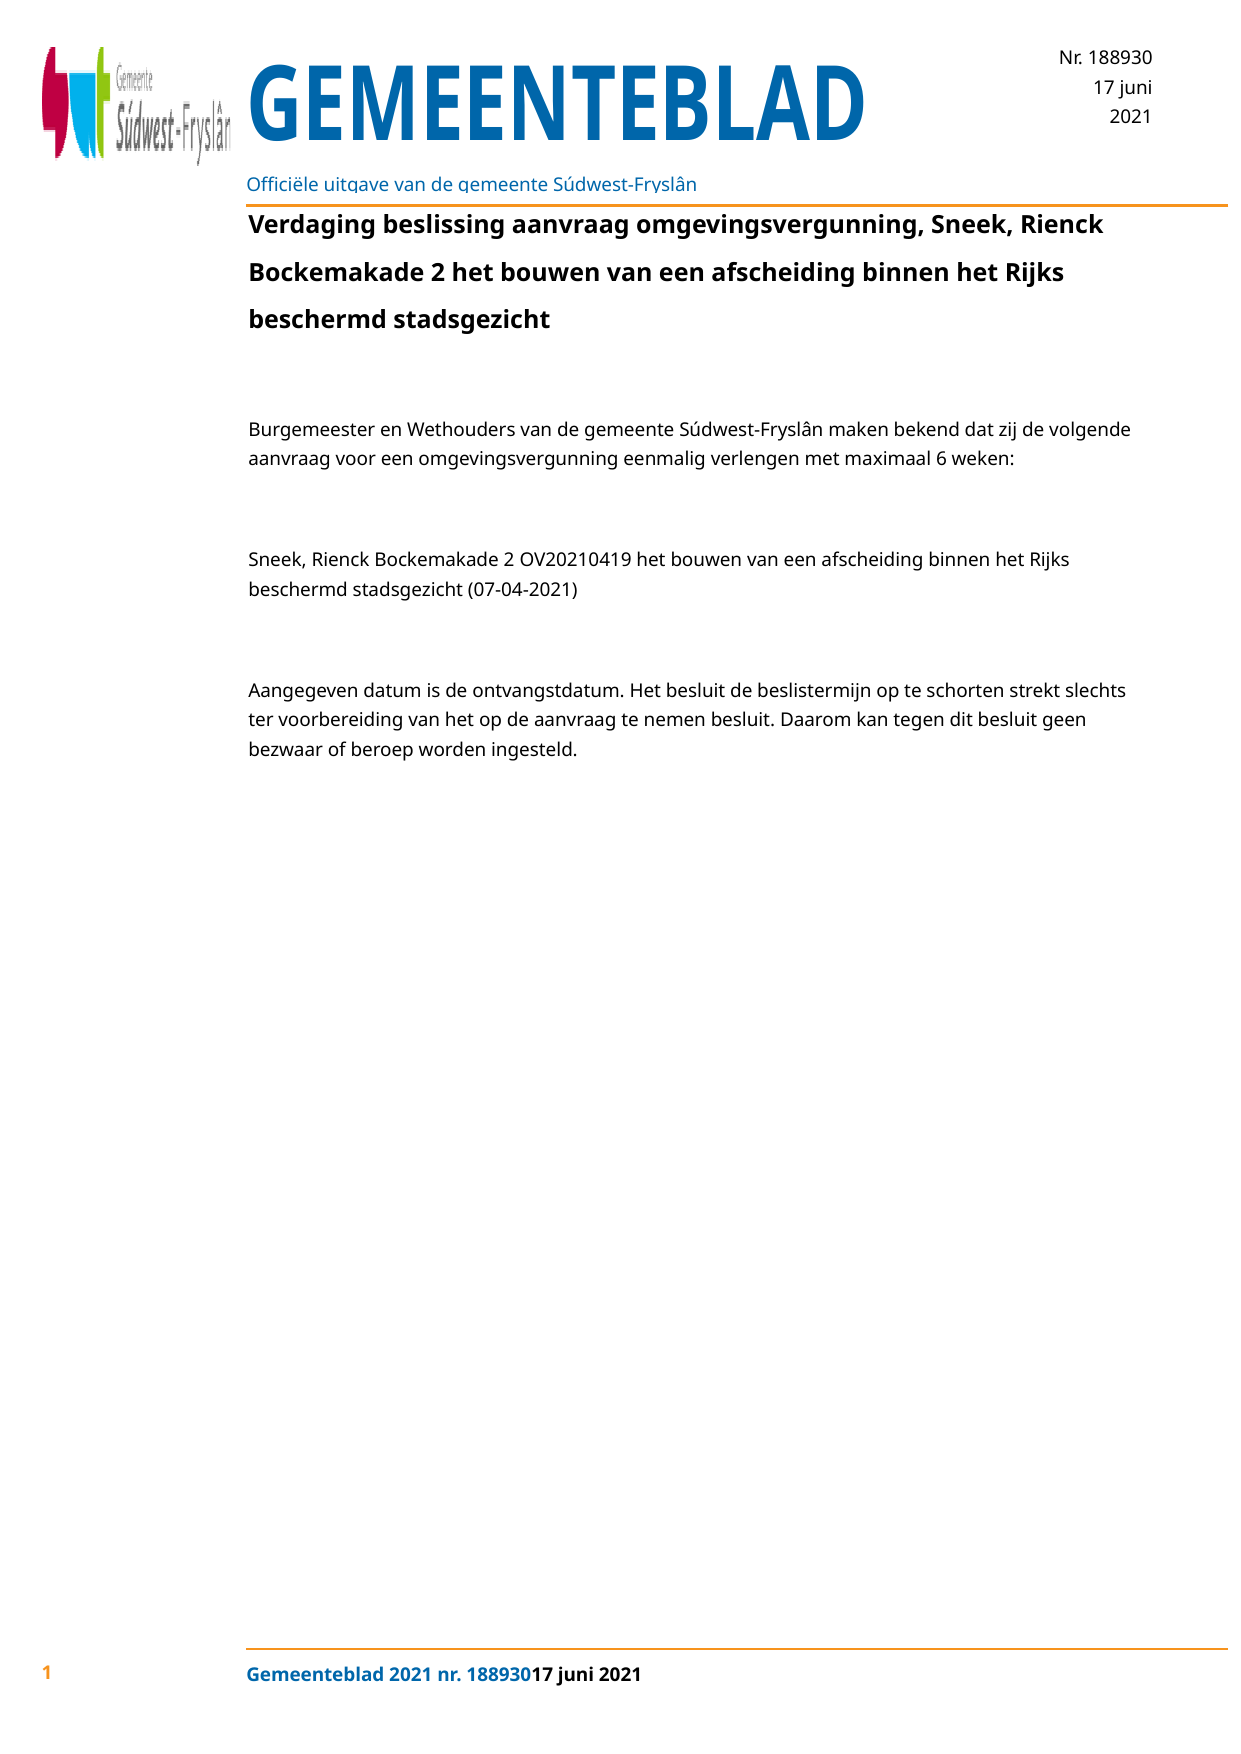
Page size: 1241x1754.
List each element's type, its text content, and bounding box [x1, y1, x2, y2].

text Verdaging beslissing aanvraag omgevingsvergunning, Sneek, Rienck Bockemakade 2 het bouwen van een afscheiding binnen het Rijks beschermd stadsgezicht [248, 207, 1152, 336]
text Sneek, Rienck Bockemakade 2 OV20210419 het bouwen van een afscheiding binnen het Rijks beschermd stadsgezicht (07-04-2021) [248, 546, 1152, 602]
text Aangegeven datum is de ontvangstdatum. Het besluit de beslistermijn op te schorten strekt slechts ter voorbereiding van het op de aanvraag te nemen besluit. Daarom kan tegen dit besluit geen bezwaar of beroep worden ingesteld. [248, 677, 1152, 762]
text Burgemeester en Wethouders van de gemeente Súdwest-Fryslân maken bekend dat zij de volgende aanvraag voor een omgevingsvergunning eenmalig verlengen met maximaal 6 weken: [248, 416, 1152, 471]
picture [41, 47, 231, 172]
